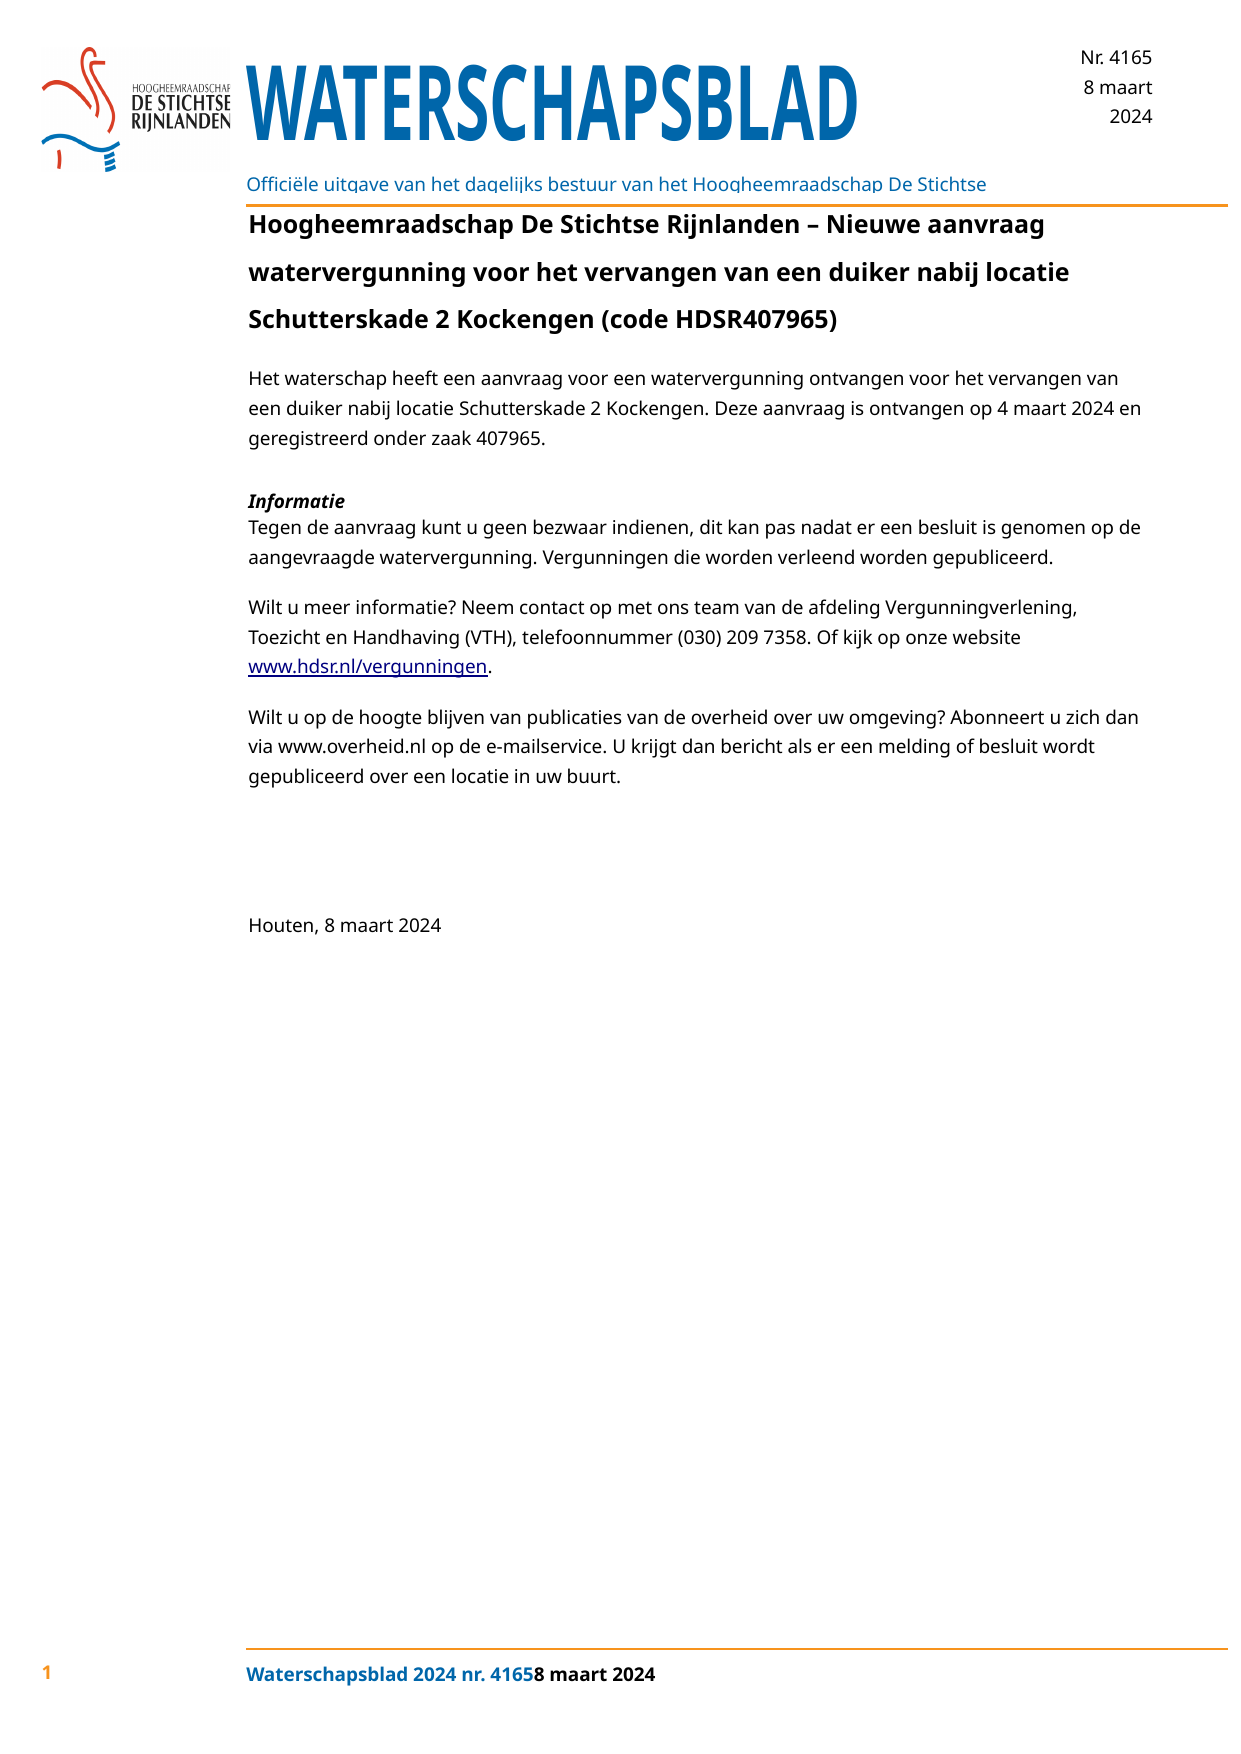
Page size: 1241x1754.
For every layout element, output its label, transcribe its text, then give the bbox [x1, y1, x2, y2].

text Houten, 8 maart 2024 [248, 912, 1152, 937]
text Wilt u op de hoogte blijven van publicaties van de overheid over uw omgeving? Abonneert u zich dan via www.overheid.nl op de e-mailservice. U krijgt dan bericht als er een melding of besluit wordt gepubliceerd over een locatie in uw buurt. [248, 704, 1152, 789]
text Het waterschap heeft een aanvraag voor een watervergunning ontvangen voor het vervangen van een duiker nabij locatie Schutterskade 2 Kockengen. Deze aanvraag is ontvangen op 4 maart 2024 en geregistreerd onder zaak 407965. [248, 366, 1152, 450]
text Wilt u meer informatie? Neem contact op met ons team van de afdeling Vergunningverlening, Toezicht en Handhaving (VTH), telefoonnummer (030) 209 7358. Of kijk op onze website www.hdsr.nl/vergunningen. [248, 594, 1152, 679]
text Hoogheemraadschap De Stichtse Rijnlanden – Nieuwe aanvraag watervergunning voor het vervangen van een duiker nabij locatie Schutterskade 2 Kockengen (code HDSR407965) [248, 207, 1152, 336]
text Tegen de aanvraag kunt u geen bezwaar indienen, dit kan pas nadat er een besluit is genomen op de aangevraagde watervergunning. Vergunningen die worden verleend worden gepubliceerd. [248, 514, 1152, 570]
picture [41, 47, 231, 172]
text Informatie [248, 489, 1152, 514]
